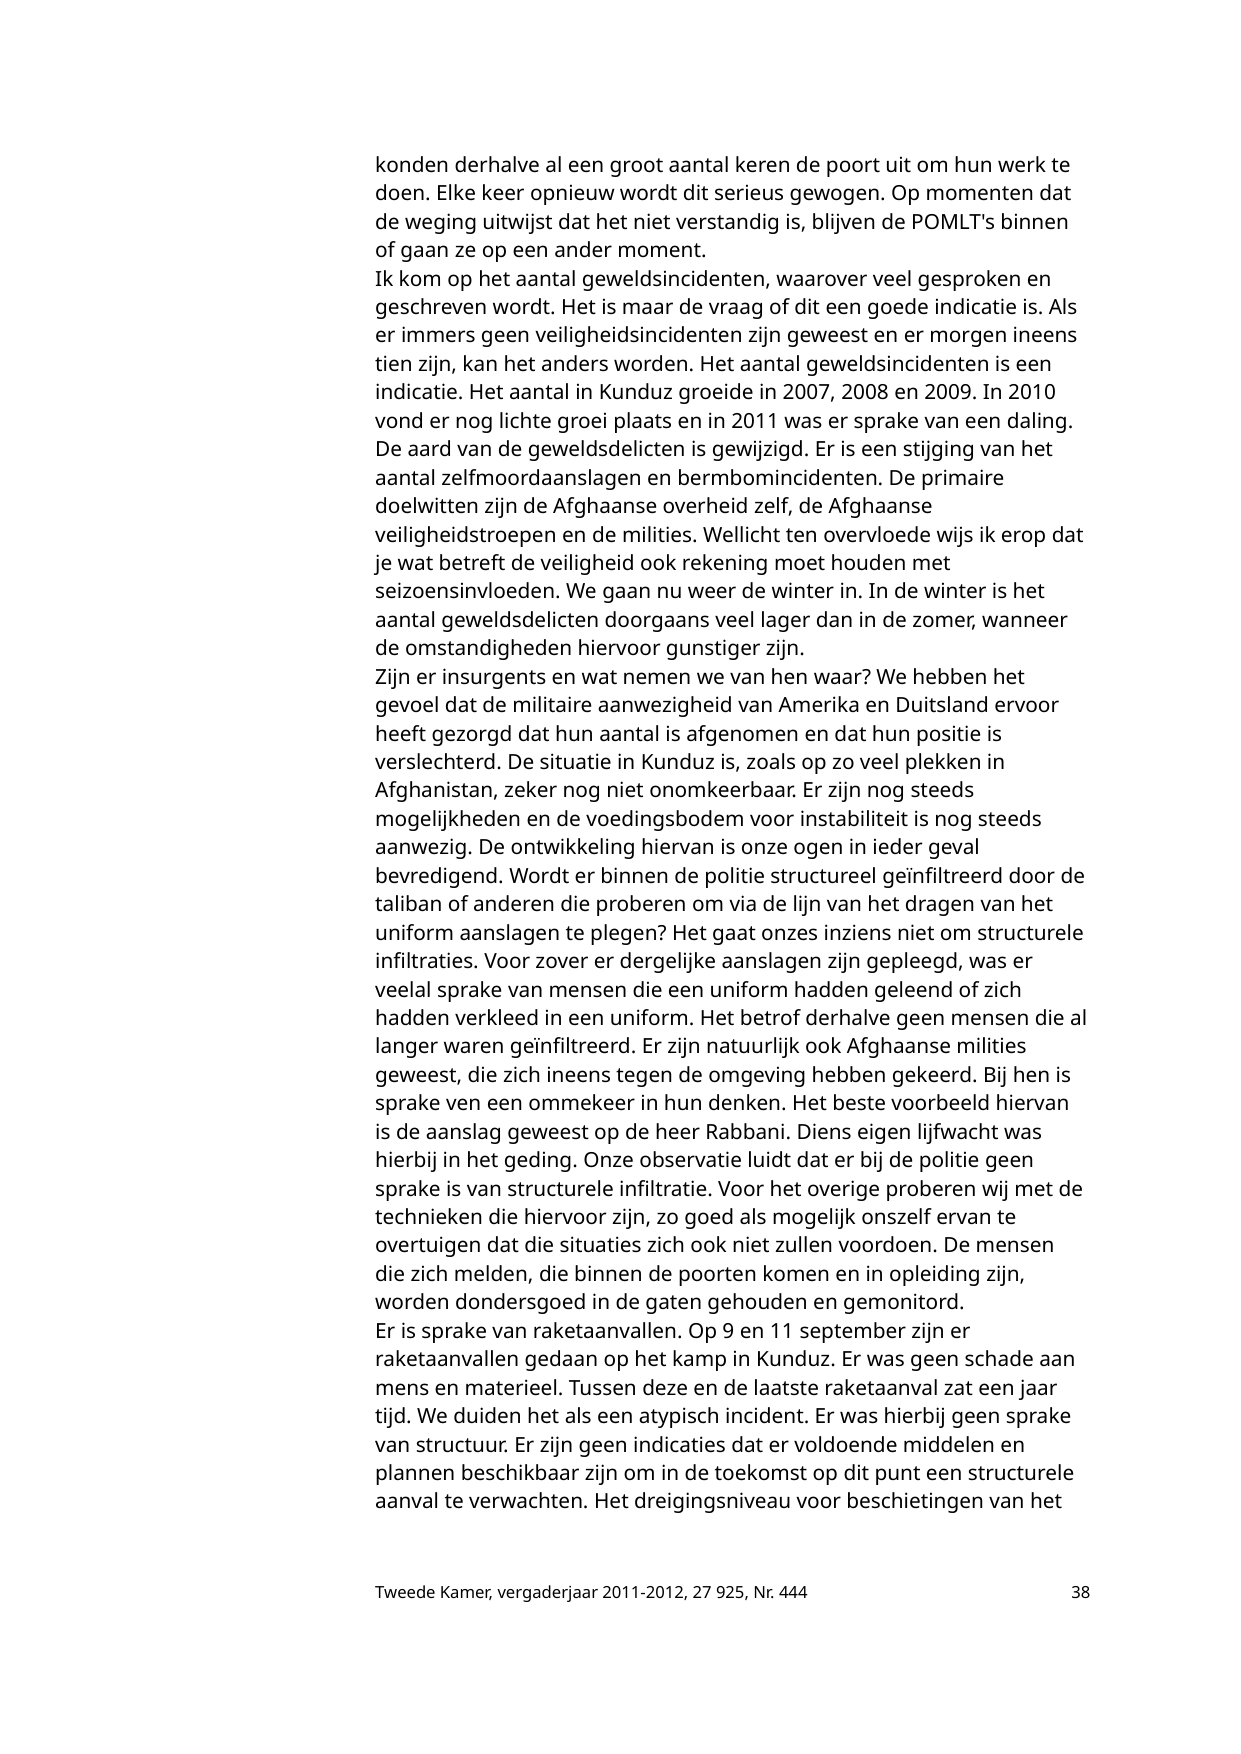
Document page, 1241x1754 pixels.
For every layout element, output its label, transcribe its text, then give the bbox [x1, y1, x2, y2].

text konden derhalve al een groot aantal keren de poort uit om hun werk te doen. Elke keer opnieuw wordt dit serieus gewogen. Op momenten dat de weging uitwijst dat het niet verstandig is, blijven de POMLT's binnen of gaan ze op een ander moment. [375, 150, 1090, 264]
text Zijn er insurgents en wat nemen we van hen waar? We hebben het gevoel dat de militaire aanwezigheid van Amerika en Duitsland ervoor heeft gezorgd dat hun aantal is afgenomen en dat hun positie is verslechterd. De situatie in Kunduz is, zoals op zo veel plekken in Afghanistan, zeker nog niet onomkeerbaar. Er zijn nog steeds mogelijkheden en de voedingsbodem voor instabiliteit is nog steeds aanwezig. De ontwikkeling hiervan is onze ogen in ieder geval bevredigend. Wordt er binnen de politie structureel geïnfiltreerd door de taliban of anderen die proberen om via de lijn van het dragen van het uniform aanslagen te plegen? Het gaat onzes inziens niet om structurele infiltraties. Voor zover er dergelijke aanslagen zijn gepleegd, was er veelal sprake van mensen die een uniform hadden geleend of zich hadden verkleed in een uniform. Het betrof derhalve geen mensen die al langer waren geïnfiltreerd. Er zijn natuurlijk ook Afghaanse milities geweest, die zich ineens tegen de omgeving hebben gekeerd. Bij hen is sprake ven een ommekeer in hun denken. Het beste voorbeeld hiervan is de aanslag geweest op de heer Rabbani. Diens eigen lijfwacht was hierbij in het geding. Onze observatie luidt dat er bij de politie geen sprake is van structurele infiltratie. Voor het overige proberen wij met de technieken die hiervoor zijn, zo goed als mogelijk onszelf ervan te overtuigen dat die situaties zich ook niet zullen voordoen. De mensen die zich melden, die binnen de poorten komen en in opleiding zijn, worden dondersgoed in de gaten gehouden en gemonitord. [375, 662, 1090, 1316]
text Ik kom op het aantal geweldsincidenten, waarover veel gesproken en geschreven wordt. Het is maar de vraag of dit een goede indicatie is. Als er immers geen veiligheidsincidenten zijn geweest en er morgen ineens tien zijn, kan het anders worden. Het aantal geweldsincidenten is een indicatie. Het aantal in Kunduz groeide in 2007, 2008 en 2009. In 2010 vond er nog lichte groei plaats en in 2011 was er sprake van een daling. De aard van de geweldsdelicten is gewijzigd. Er is een stijging van het aantal zelfmoordaanslagen en bermbomincidenten. De primaire doelwitten zijn de Afghaanse overheid zelf, de Afghaanse veiligheidstroepen en de milities. Wellicht ten overvloede wijs ik erop dat je wat betreft de veiligheid ook rekening moet houden met seizoensinvloeden. We gaan nu weer de winter in. In de winter is het aantal geweldsdelicten doorgaans veel lager dan in de zomer, wanneer de omstandigheden hiervoor gunstiger zijn. [375, 264, 1090, 662]
text Er is sprake van raketaanvallen. Op 9 en 11 september zijn er raketaanvallen gedaan op het kamp in Kunduz. Er was geen schade aan mens en materieel. Tussen deze en de laatste raketaanval zat een jaar tijd. We duiden het als een atypisch incident. Er was hierbij geen sprake van structuur. Er zijn geen indicaties dat er voldoende middelen en plannen beschikbaar zijn om in de toekomst op dit punt een structurele aanval te verwachten. Het dreigingsniveau voor beschietingen van het [375, 1316, 1090, 1515]
